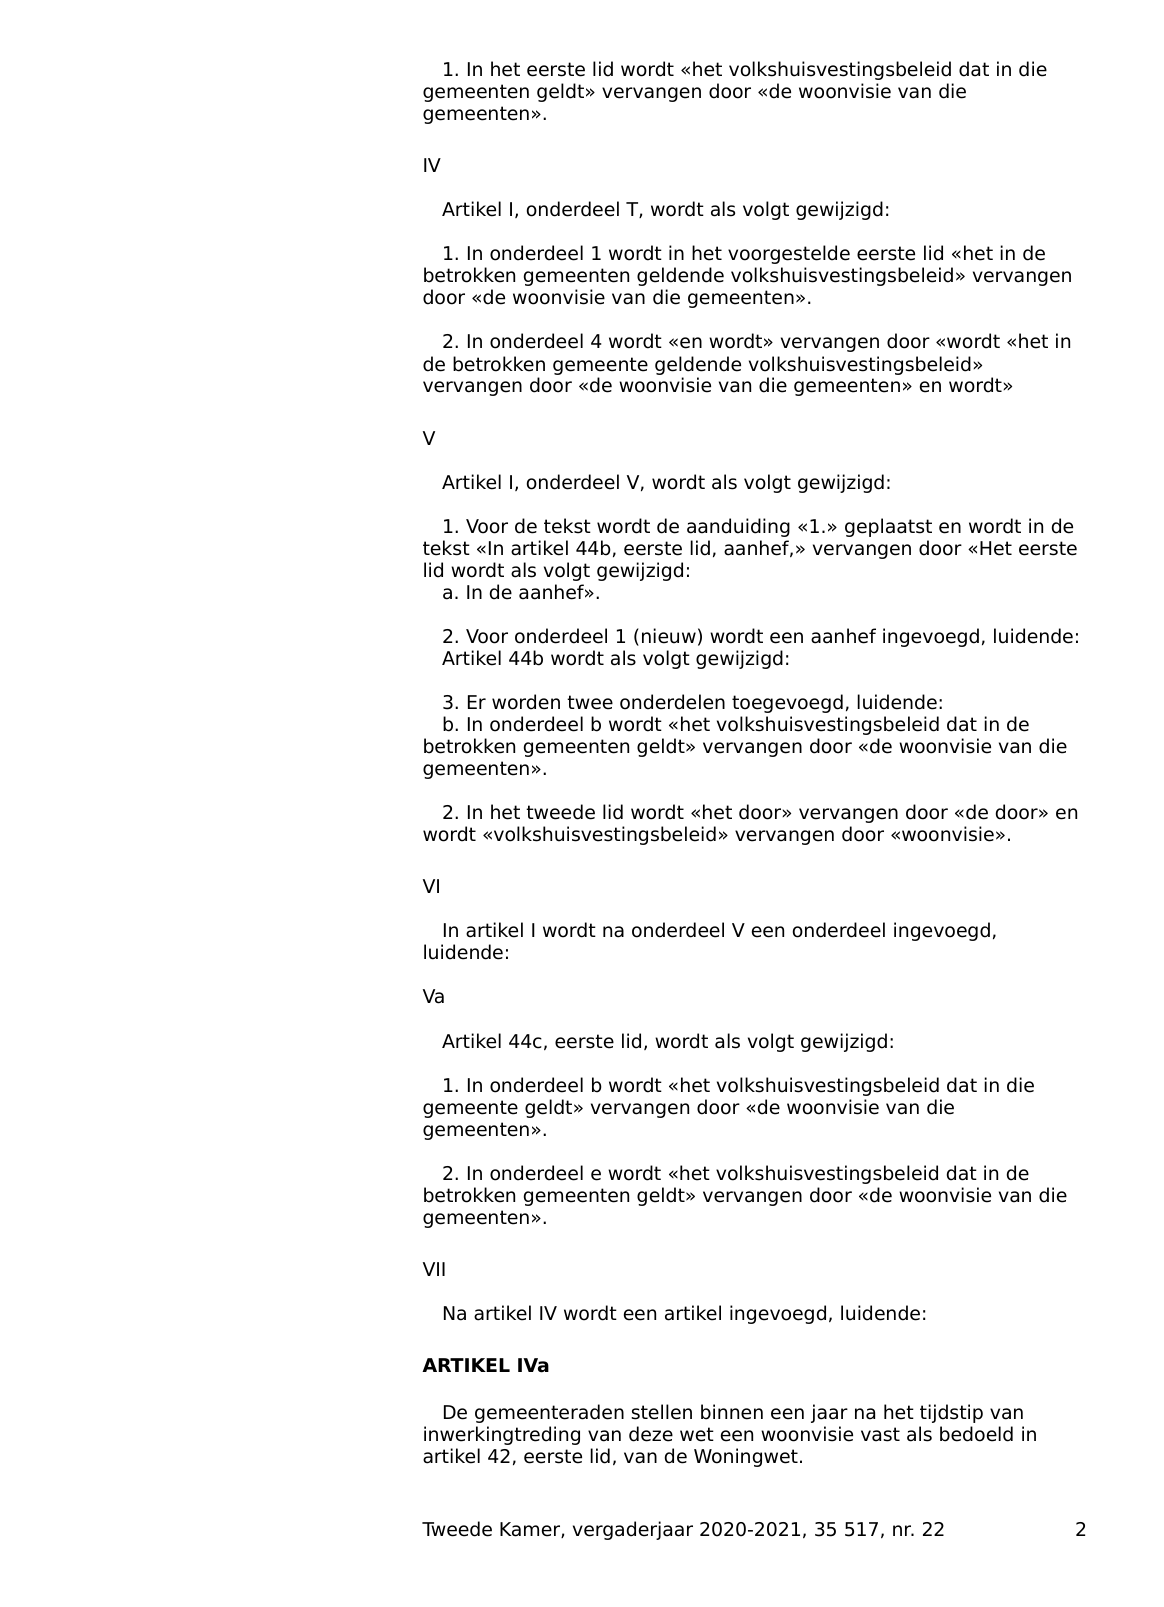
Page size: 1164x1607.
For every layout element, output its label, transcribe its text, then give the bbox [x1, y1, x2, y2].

subtitle IV [422, 155, 1087, 177]
text 1. In onderdeel 1 wordt in het voorgestelde eerste lid «het in de betrokken gemeenten geldende volkshuisvestingsbeleid» vervangen door «de woonvisie van die gemeenten». [422, 243, 1087, 309]
text 1. In onderdeel b wordt «het volkshuisvestingsbeleid dat in die gemeente geldt» vervangen door «de woonvisie van die gemeenten». [422, 1075, 1087, 1141]
text b. In onderdeel b wordt «het volkshuisvestingsbeleid dat in de betrokken gemeenten geldt» vervangen door «de woonvisie van die gemeenten». [422, 714, 1087, 780]
subtitle VI [422, 876, 1087, 898]
text Artikel 44c, eerste lid, wordt als volgt gewijzigd: [422, 1031, 1087, 1052]
text Artikel I, onderdeel T, wordt als volgt gewijzigd: [422, 199, 1087, 221]
subtitle ARTIKEL IVa [422, 1355, 1087, 1377]
text 2. Voor onderdeel 1 (nieuw) wordt een aanhef ingevoegd, luidende: [422, 626, 1087, 648]
text Va [422, 986, 1087, 1008]
text 1. In het eerste lid wordt «het volkshuisvestingsbeleid dat in die gemeenten geldt» vervangen door «de woonvisie van die gemeenten». [422, 59, 1087, 125]
text Artikel 44b wordt als volgt gewijzigd: [422, 648, 1087, 670]
text 2. In onderdeel e wordt «het volkshuisvestingsbeleid dat in de betrokken gemeenten geldt» vervangen door «de woonvisie van die gemeenten». [422, 1163, 1087, 1229]
text Na artikel IV wordt een artikel ingevoegd, luidende: [422, 1303, 1087, 1325]
text Artikel I, onderdeel V, wordt als volgt gewijzigd: [422, 472, 1087, 493]
text 1. Voor de tekst wordt de aanduiding «1.» geplaatst en wordt in de tekst «In artikel 44b, eerste lid, aanhef,» vervangen door «Het eerste lid wordt als volgt gewijzigd: [422, 516, 1087, 582]
text 3. Er worden twee onderdelen toegevoegd, luidende: [422, 692, 1087, 714]
text In artikel I wordt na onderdeel V een onderdeel ingevoegd, luidende: [422, 920, 1087, 964]
subtitle VII [422, 1259, 1087, 1281]
text De gemeenteraden stellen binnen een jaar na het tijdstip van inwerkingtreding van deze wet een woonvisie vast als bedoeld in artikel 42, eerste lid, van de Woningwet. [422, 1402, 1087, 1468]
text 2. In onderdeel 4 wordt «en wordt» vervangen door «wordt «het in de betrokken gemeente geldende volkshuisvestingsbeleid» vervangen door «de woonvisie van die gemeenten» en wordt» [422, 331, 1087, 397]
subtitle V [422, 427, 1087, 449]
text 2. In het tweede lid wordt «het door» vervangen door «de door» en wordt «volkshuisvestingsbeleid» vervangen door «woonvisie». [422, 802, 1087, 846]
text a. In de aanhef». [422, 582, 1087, 604]
